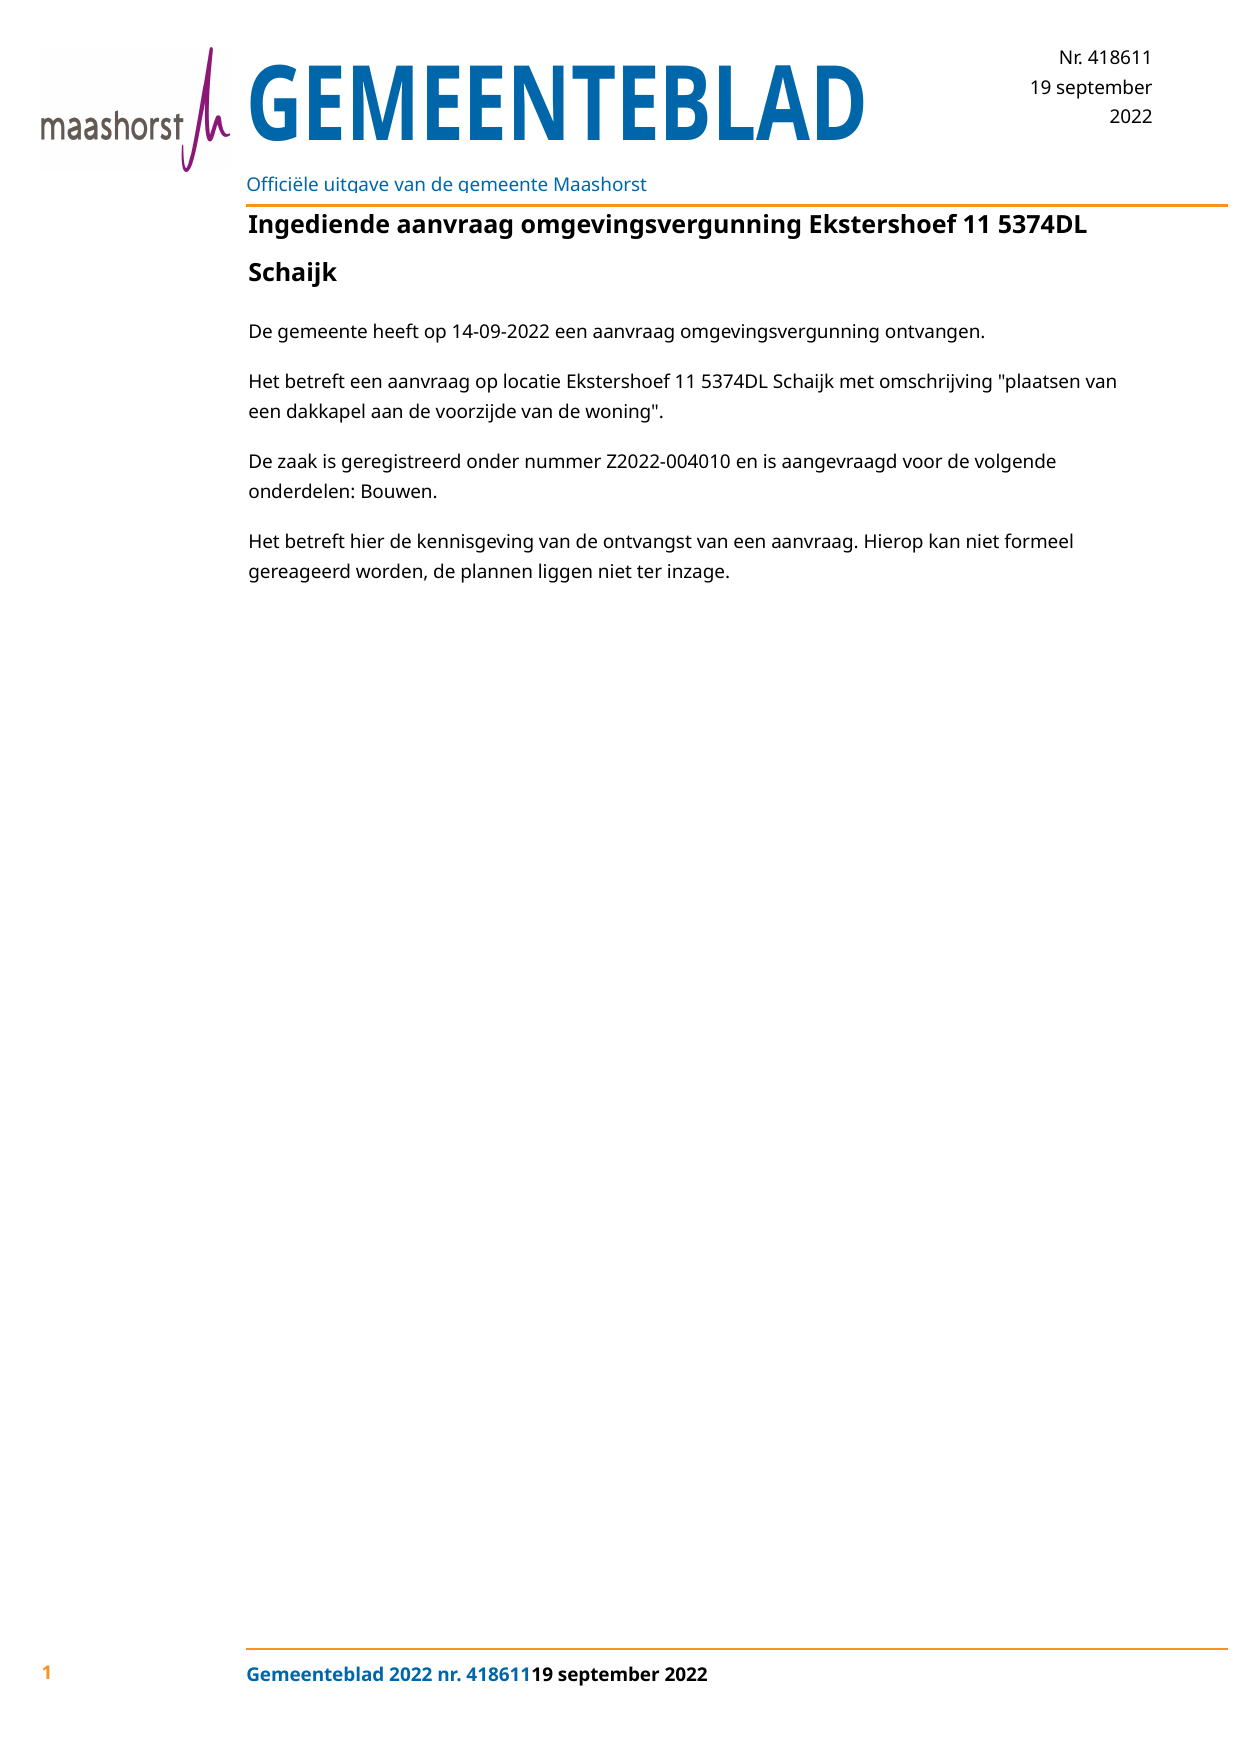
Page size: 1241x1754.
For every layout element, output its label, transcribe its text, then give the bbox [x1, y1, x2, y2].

text Het betreft een aanvraag op locatie Ekstershoef 11 5374DL Schaijk met omschrijving "plaatsen van een dakkapel aan de voorzijde van de woning". [248, 368, 1152, 424]
picture [41, 47, 231, 172]
text Het betreft hier de kennisgeving van de ontvangst van een aanvraag. Hierop kan niet formeel gereageerd worden, de plannen liggen niet ter inzage. [248, 528, 1152, 584]
text De gemeente heeft op 14-09-2022 een aanvraag omgevingsvergunning ontvangen. [248, 318, 1152, 344]
text Ingediende aanvraag omgevingsvergunning Ekstershoef 11 5374DL Schaijk [248, 207, 1152, 288]
text De zaak is geregistreerd onder nummer Z2022-004010 en is aangevraagd voor de volgende onderdelen: Bouwen. [248, 448, 1152, 504]
